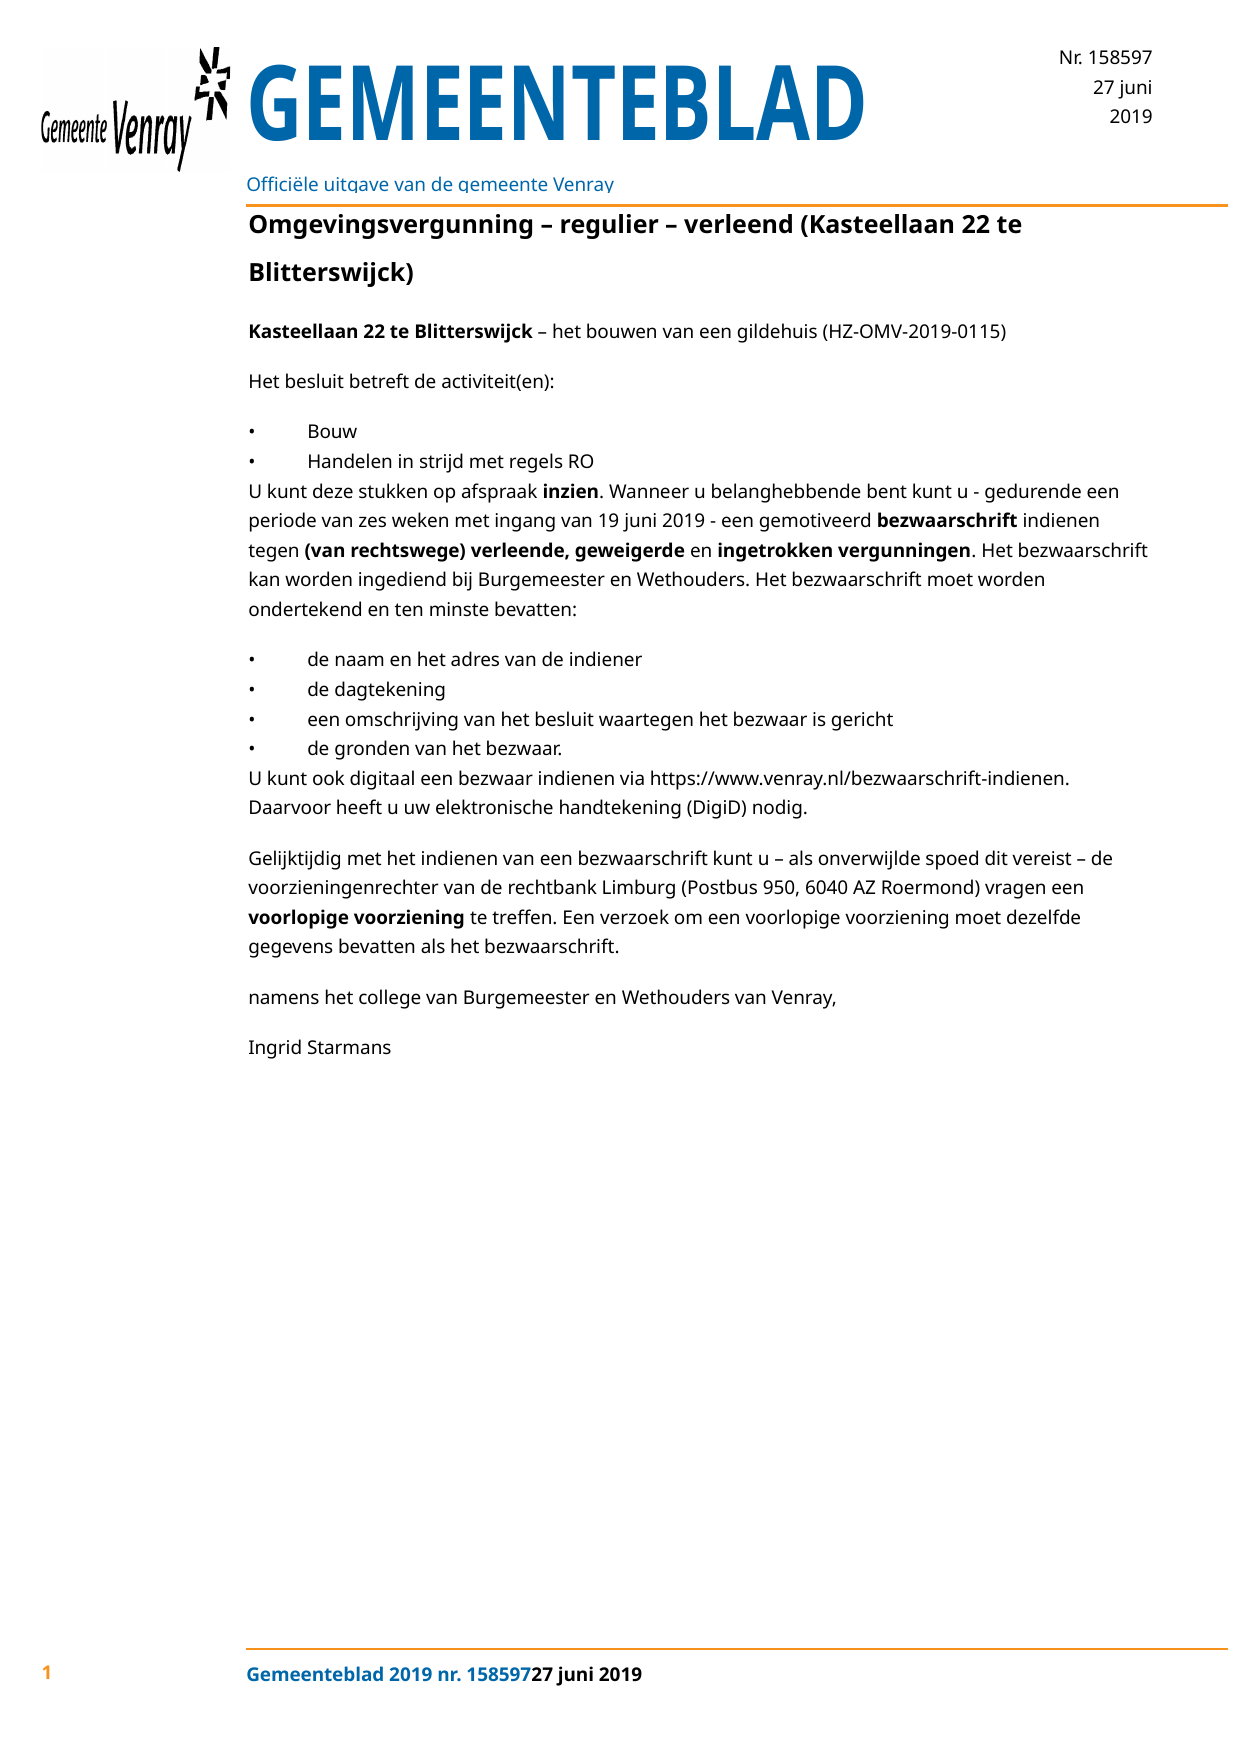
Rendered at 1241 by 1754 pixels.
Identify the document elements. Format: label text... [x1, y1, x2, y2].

list een omschrijving van het besluit waartegen het bezwaar is gericht [248, 706, 1152, 732]
text Het besluit betreft de activiteit(en): [248, 368, 1152, 394]
text U kunt deze stukken op afspraak inzien. Wanneer u belanghebbende bent kunt u - gedurende een periode van zes weken met ingang van 19 juni 2019 - een gemotiveerd bezwaarschrift indienen tegen (van rechtswege) verleende, geweigerde en ingetrokken vergunningen. Het bezwaarschrift kan worden ingediend bij Burgemeester en Wethouders. Het bezwaarschrift moet worden ondertekend en ten minste bevatten: [248, 478, 1152, 622]
text U kunt ook digitaal een bezwaar indienen via https://www.venray.nl/bezwaarschrift-indienen. Daarvoor heeft u uw elektronische handtekening (DigiD) nodig. [248, 765, 1152, 820]
text namens het college van Burgemeester en Wethouders van Venray, [248, 984, 1152, 1010]
list Handelen in strijd met regels RO [248, 448, 1152, 474]
list de gronden van het bezwaar. [248, 735, 1152, 761]
text Omgevingsvergunning – regulier – verleend (Kasteellaan 22 te Blitterswijck) [248, 207, 1152, 288]
list de dagtekening [248, 676, 1152, 702]
picture [41, 47, 231, 172]
text Kasteellaan 22 te Blitterswijck – het bouwen van een gildehuis (HZ-OMV-2019-0115) [248, 318, 1152, 344]
text Ingrid Starmans [248, 1034, 1152, 1060]
list Bouw [248, 419, 1152, 444]
list de naam en het adres van de indiener [248, 647, 1152, 672]
text Gelijktijdig met het indienen van een bezwaarschrift kunt u – als onverwijlde spoed dit vereist – de voorzieningenrechter van de rechtbank Limburg (Postbus 950, 6040 AZ Roermond) vragen een voorlopige voorziening te treffen. Een verzoek om een voorlopige voorziening moet dezelfde gegevens bevatten als het bezwaarschrift. [248, 845, 1152, 959]
